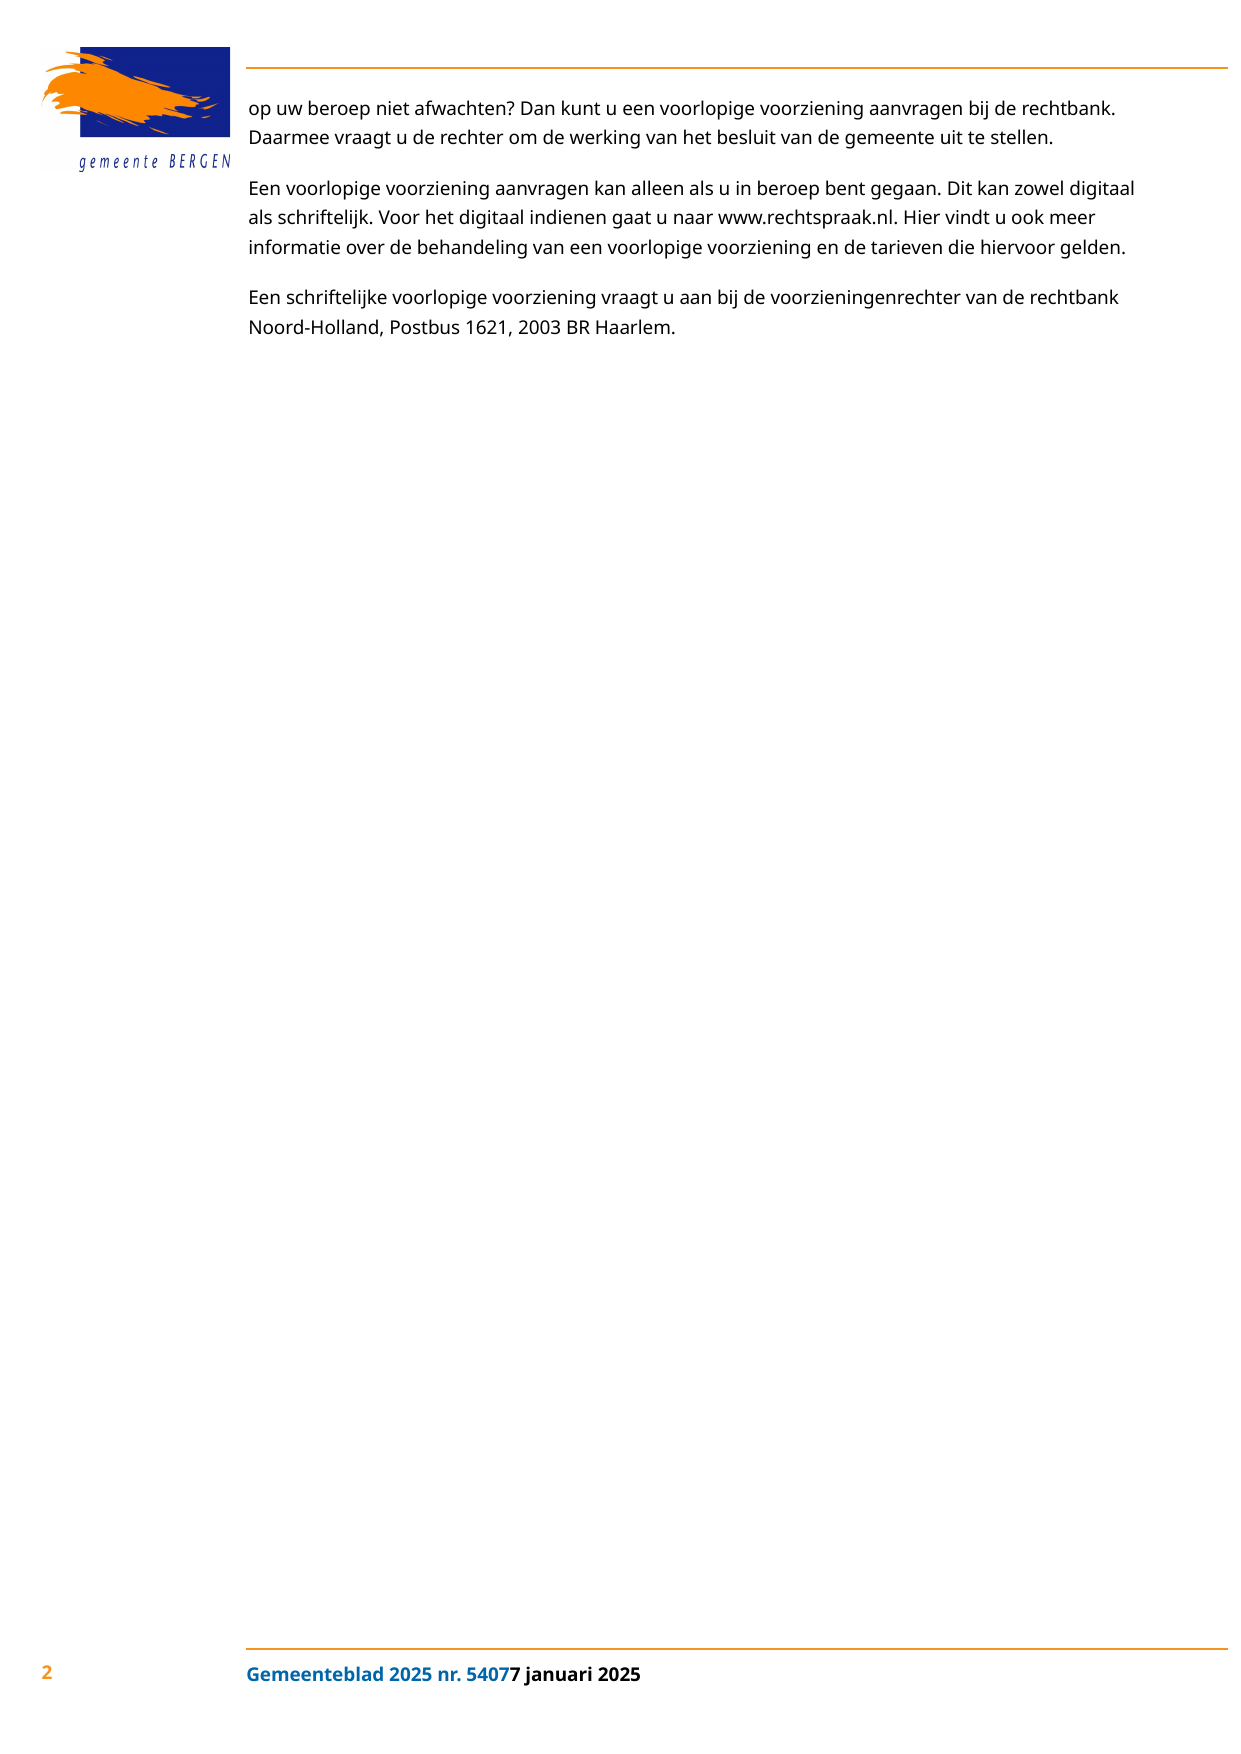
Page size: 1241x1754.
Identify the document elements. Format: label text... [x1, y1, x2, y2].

picture [41, 47, 231, 172]
text Een schriftelijke voorlopige voorziening vraagt u aan bij de voorzieningenrechter van de rechtbank Noord-Holland, Postbus 1621, 2003 BR Haarlem. [248, 284, 1152, 340]
text op uw beroep niet afwachten? Dan kunt u een voorlopige voorziening aanvragen bij de rechtbank. Daarmee vraagt u de rechter om de werking van het besluit van de gemeente uit te stellen. [248, 95, 1152, 150]
text Een voorlopige voorziening aanvragen kan alleen als u in beroep bent gegaan. Dit kan zowel digitaal als schriftelijk. Voor het digitaal indienen gaat u naar www.rechtspraak.nl. Hier vindt u ook meer informatie over de behandeling van een voorlopige voorziening en de tarieven die hiervoor gelden. [248, 175, 1152, 260]
